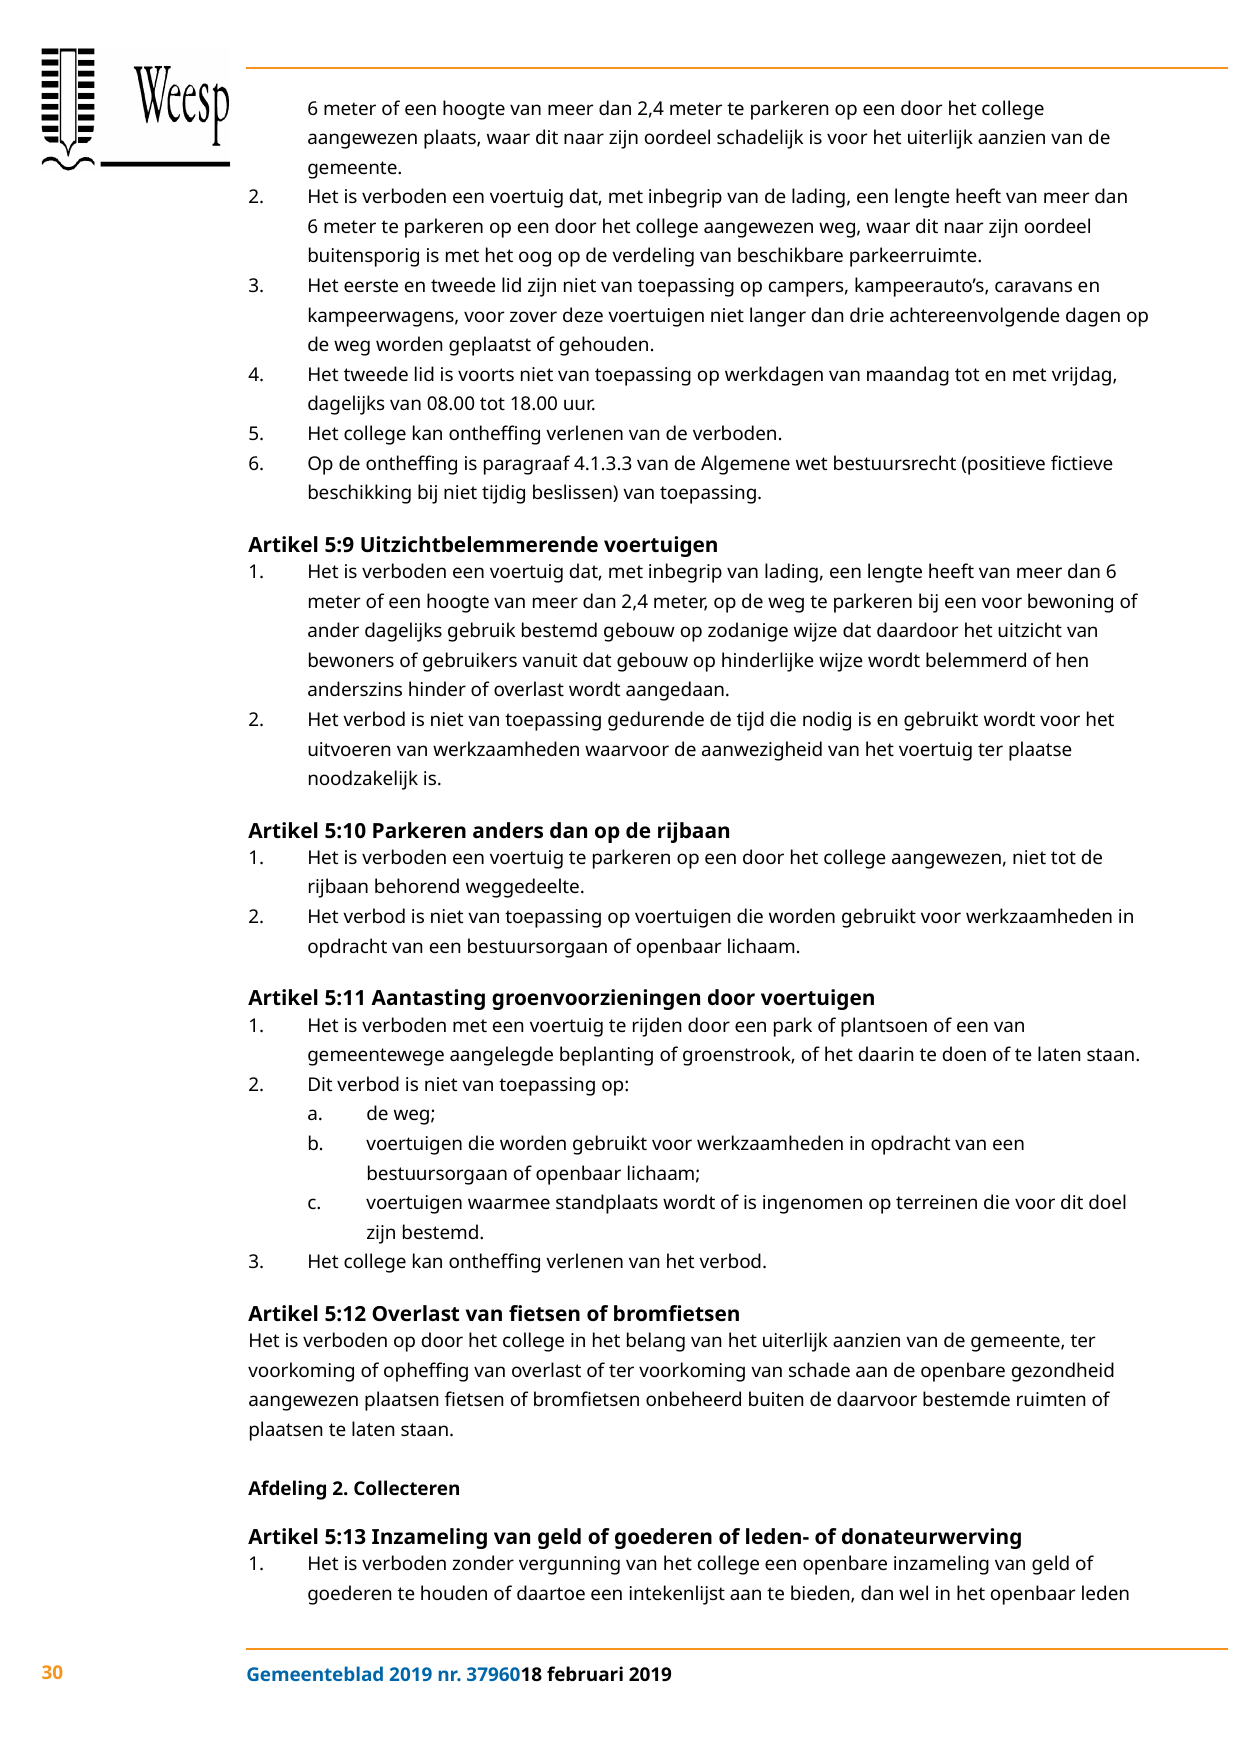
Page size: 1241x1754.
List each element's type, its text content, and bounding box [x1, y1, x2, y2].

text Artikel 5:12 Overlast van fietsen of bromfietsen [248, 1299, 1152, 1327]
text Artikel 5:10 Parkeren anders dan op de rijbaan [248, 816, 1152, 844]
list Het eerste en tweede lid zijn niet van toepassing op campers, kampeerauto’s, caravans en kampeerwagens, voor zover deze voertuigen niet langer dan drie achtereenvolgende dagen op de weg worden geplaatst of gehouden. [248, 272, 1152, 357]
text Afdeling 2. Collecteren [248, 1475, 1152, 1501]
list Het is verboden een voertuig te parkeren op een door het college aangewezen, niet tot de rijbaan behorend weggedeelte. [248, 844, 1152, 899]
list 6 meter of een hoogte van meer dan 2,4 meter te parkeren op een door het college aangewezen plaats, waar dit naar zijn oordeel schadelijk is voor het uiterlijk aanzien van de gemeente. [248, 95, 1152, 180]
list Het college kan ontheffing verlenen van het verbod. [248, 1248, 1152, 1274]
list Het verbod is niet van toepassing gedurende de tijd die nodig is en gebruikt wordt voor het uitvoeren van werkzaamheden waarvoor de aanwezigheid van het voertuig ter plaatse noodzakelijk is. [248, 706, 1152, 791]
list Het tweede lid is voorts niet van toepassing op werkdagen van maandag tot en met vrijdag, dagelijks van 08.00 tot 18.00 uur. [248, 361, 1152, 416]
list Het is verboden met een voertuig te rijden door een park of plantsoen of een van gemeentewege aangelegde beplanting of groenstrook, of het daarin te doen of te laten staan. [248, 1012, 1152, 1067]
list Het is verboden een voertuig dat, met inbegrip van de lading, een lengte heeft van meer dan 6 meter te parkeren op een door het college aangewezen weg, waar dit naar zijn oordeel buitensporig is met het oog op de verdeling van beschikbare parkeerruimte. [248, 183, 1152, 268]
text Artikel 5:13 Inzameling van geld of goederen of leden- of donateurwerving [248, 1522, 1152, 1550]
list Het verbod is niet van toepassing op voertuigen die worden gebruikt voor werkzaamheden in opdracht van een bestuursorgaan of openbaar lichaam. [248, 903, 1152, 959]
list de weg; [307, 1101, 1152, 1126]
list Het college kan ontheffing verlenen van de verboden. [248, 420, 1152, 446]
list voertuigen die worden gebruikt voor werkzaamheden in opdracht van een bestuursorgaan of openbaar lichaam; [307, 1130, 1152, 1185]
text Het is verboden op door het college in het belang van het uiterlijk aanzien van de gemeente, ter voorkoming of opheffing van overlast of ter voorkoming van schade aan de openbare gezondheid aangewezen plaatsen fietsen of bromfietsen onbeheerd buiten de daarvoor bestemde ruimten of plaatsen te laten staan. [248, 1327, 1152, 1442]
list Het is verboden een voertuig dat, met inbegrip van lading, een lengte heeft van meer dan 6 meter of een hoogte van meer dan 2,4 meter, op de weg te parkeren bij een voor bewoning of ander dagelijks gebruik bestemd gebouw op zodanige wijze dat daardoor het uitzicht van bewoners of gebruikers vanuit dat gebouw op hinderlijke wijze wordt belemmerd of hen anderszins hinder of overlast wordt aangedaan. [248, 558, 1152, 702]
text Artikel 5:9 Uitzichtbelemmerende voertuigen [248, 530, 1152, 558]
list Het is verboden zonder vergunning van het college een openbare inzameling van geld of goederen te houden of daartoe een intekenlijst aan te bieden, dan wel in het openbaar leden [248, 1550, 1152, 1606]
list Op de ontheffing is paragraaf 4.1.3.3 van de Algemene wet bestuursrecht (positieve fictieve beschikking bij niet tijdig beslissen) van toepassing. [248, 450, 1152, 505]
picture [41, 47, 231, 172]
list voertuigen waarmee standplaats wordt of is ingenomen op terreinen die voor dit doel zijn bestemd. [307, 1189, 1152, 1244]
text Artikel 5:11 Aantasting groenvoorzieningen door voertuigen [248, 983, 1152, 1012]
list Dit verbod is niet van toepassing op: [248, 1071, 1152, 1097]
